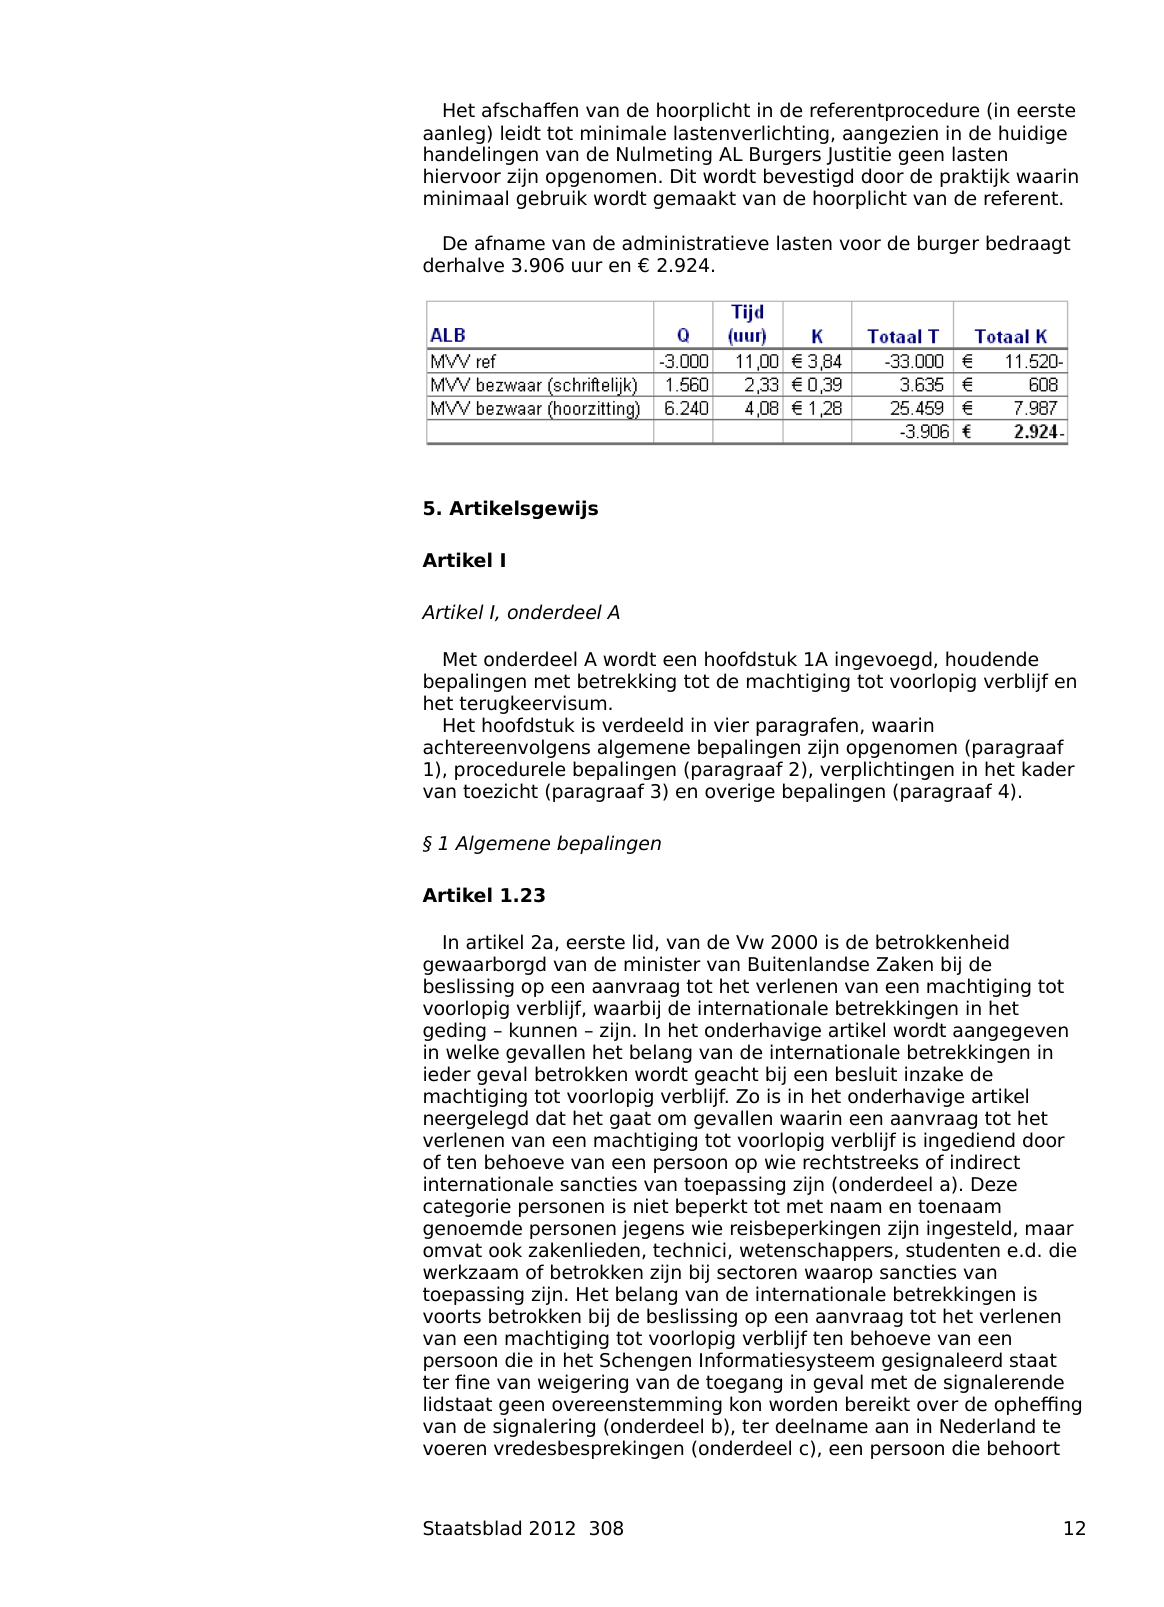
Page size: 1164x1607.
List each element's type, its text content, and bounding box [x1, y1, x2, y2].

text Het hoofdstuk is verdeeld in vier paragrafen, waarin achtereenvolgens algemene bepalingen zijn opgenomen (paragraaf 1), procedurele bepalingen (paragraaf 2), verplichtingen in het kader van toezicht (paragraaf 3) en overige bepalingen (paragraaf 4). [422, 715, 1087, 803]
subtitle Artikel 1.23 [422, 885, 1087, 907]
text In artikel 2a, eerste lid, van de Vw 2000 is de betrokkenheid gewaarborgd van de minister van Buitenlandse Zaken bij de beslissing op een aanvraag tot het verlenen van een machtiging tot voorlopig verblijf, waarbij de internationale betrekkingen in het geding – kunnen – zijn. In het onderhavige artikel wordt aangegeven in welke gevallen het belang van de internationale betrekkingen in ieder geval betrokken wordt geacht bij een besluit inzake de machtiging tot voorlopig verblijf. Zo is in het onderhavige artikel neergelegd dat het gaat om gevallen waarin een aanvraag tot het verlenen van een machtiging tot voorlopig verblijf is ingediend door of ten behoeve van een persoon op wie rechtstreeks of indirect internationale sancties van toepassing zijn (onderdeel a). Deze categorie personen is niet beperkt tot met naam en toenaam genoemde personen jegens wie reisbeperkingen zijn ingesteld, maar omvat ook zakenlieden, technici, wetenschappers, studenten e.d. die werkzaam of betrokken zijn bij sectoren waarop sancties van toepassing zijn. Het belang van de internationale betrekkingen is voorts betrokken bij de beslissing op een aanvraag tot het verlenen van een machtiging tot voorlopig verblijf ten behoeve van een persoon die in het Schengen Informatiesysteem gesignaleerd staat ter fine van weigering van de toegang in geval met de signalerende lidstaat geen overeenstemming kon worden bereikt over de opheffing van de signalering (onderdeel b), ter deelname aan in Nederland te voeren vredesbesprekingen (onderdeel c), een persoon die behoort [422, 932, 1087, 1459]
text Met onderdeel A wordt een hoofdstuk 1A ingevoegd, houdende bepalingen met betrekking tot de machtiging tot voorlopig verblijf en het terugkeervisum. [422, 649, 1087, 715]
subtitle § 1 Algemene bepalingen [422, 833, 1087, 855]
subtitle 5. Artikelsgewijs [422, 498, 1087, 520]
text Het afschaffen van de hoorplicht in de referentprocedure (in eerste aanleg) leidt tot minimale lastenverlichting, aangezien in de huidige handelingen van de Nulmeting AL Burgers Justitie geen lasten hiervoor zijn opgenomen. Dit wordt bevestigd door de praktijk waarin minimaal gebruik wordt gemaakt van de hoorplicht van de referent. [422, 100, 1087, 210]
subtitle Artikel I [422, 550, 1087, 572]
subtitle Artikel I, onderdeel A [422, 602, 1087, 624]
picture [422, 298, 1072, 447]
text De afname van de administratieve lasten voor de burger bedraagt derhalve 3.906 uur en € 2.924. [422, 232, 1087, 276]
